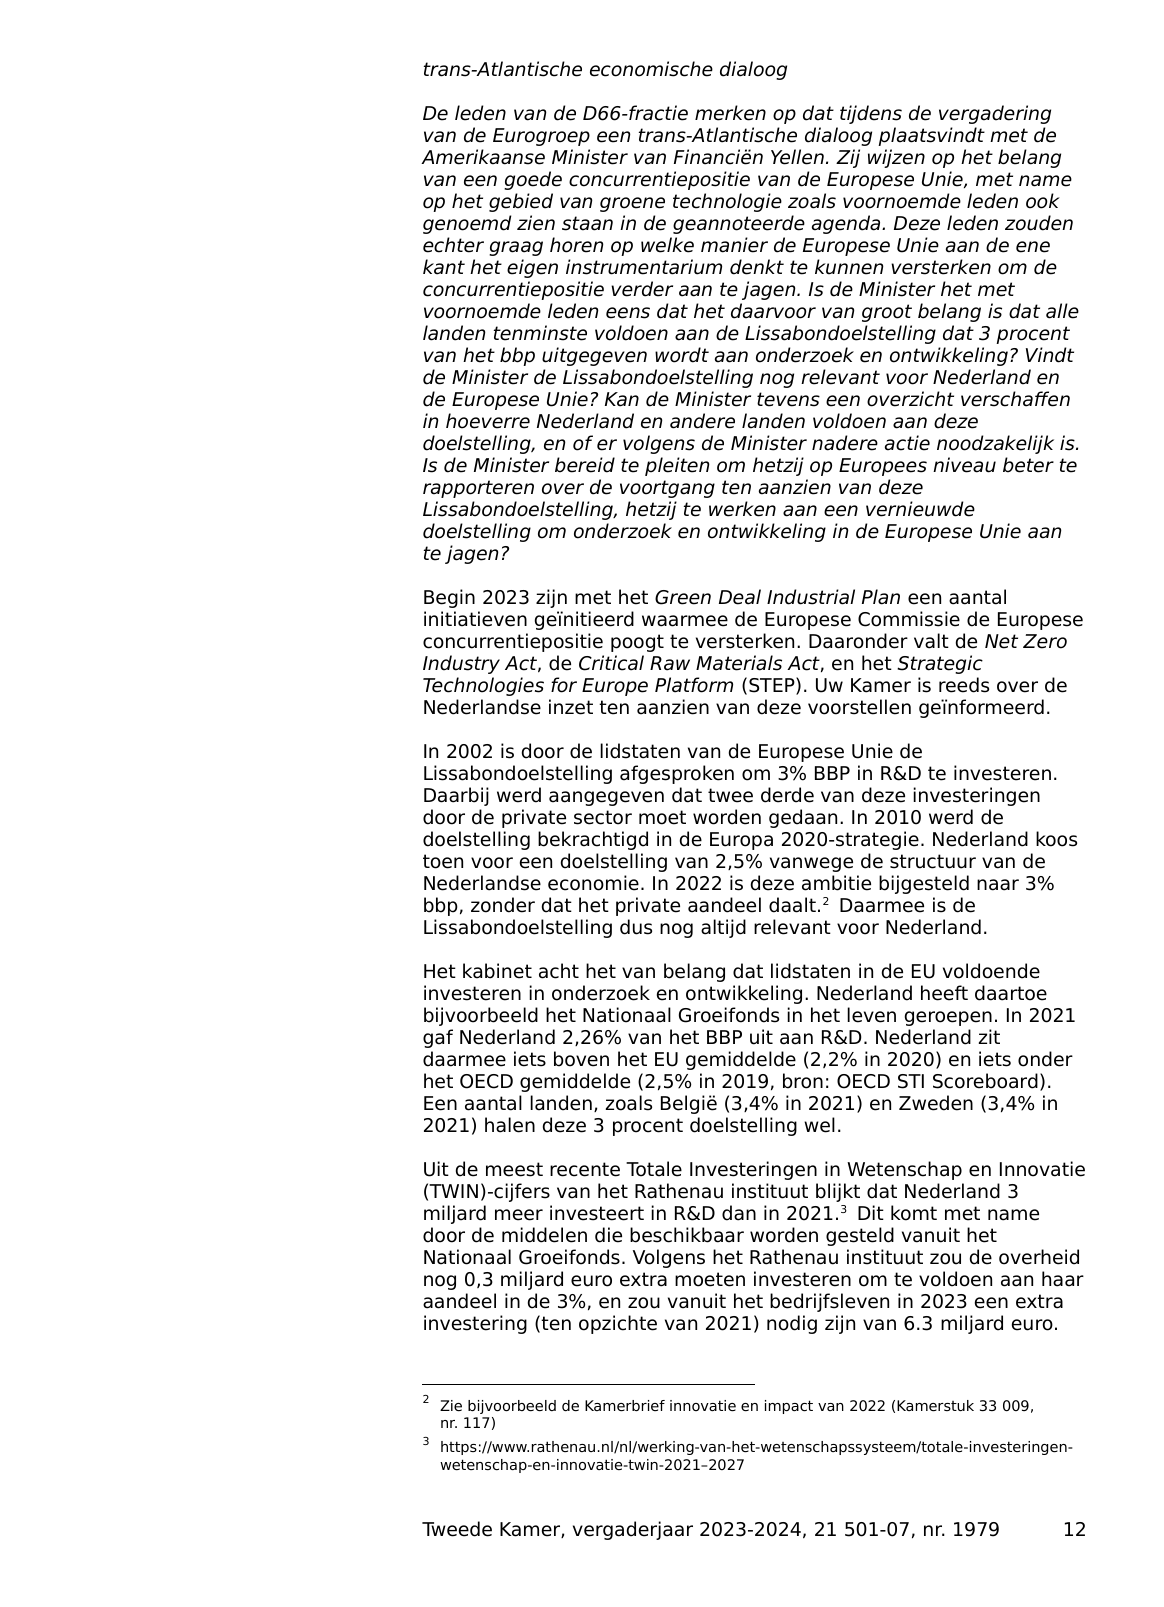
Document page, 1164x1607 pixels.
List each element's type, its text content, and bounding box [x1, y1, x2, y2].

text Zie bijvoorbeeld de Kamerbrief innovatie en impact van 2022 (Kamerstuk 33 009, nr. 117) [422, 1393, 1087, 1432]
text De leden van de D66-fractie merken op dat tijdens de vergadering van de Eurogroep een trans-Atlantische dialoog plaatsvindt met de Amerikaanse Minister van Financiën Yellen. Zij wijzen op het belang van een goede concurrentiepositie van de Europese Unie, met name op het gebied van groene technologie zoals voornoemde leden ook genoemd zien staan in de geannoteerde agenda. Deze leden zouden echter graag horen op welke manier de Europese Unie aan de ene kant het eigen instrumentarium denkt te kunnen versterken om de concurrentiepositie verder aan te jagen. Is de Minister het met voornoemde leden eens dat het daarvoor van groot belang is dat alle landen tenminste voldoen aan de Lissabondoelstelling dat 3 procent van het bbp uitgegeven wordt aan onderzoek en ontwikkeling? Vindt de Minister de Lissabondoelstelling nog relevant voor Nederland en de Europese Unie? Kan de Minister tevens een overzicht verschaffen in hoeverre Nederland en andere landen voldoen aan deze doelstelling, en of er volgens de Minister nadere actie noodzakelijk is. Is de Minister bereid te pleiten om hetzij op Europees niveau beter te rapporteren over de voortgang ten aanzien van deze Lissabondoelstelling, hetzij te werken aan een vernieuwde doelstelling om onderzoek en ontwikkeling in de Europese Unie aan te jagen? [422, 103, 1087, 565]
text Begin 2023 zijn met het Green Deal Industrial Plan een aantal initiatieven geïnitieerd waarmee de Europese Commissie de Europese concurrentiepositie poogt te versterken. Daaronder valt de Net Zero Industry Act, de Critical Raw Materials Act, en het Strategic Technologies for Europe Platform (STEP). Uw Kamer is reeds over de Nederlandse inzet ten aanzien van deze voorstellen geïnformeerd. [422, 587, 1087, 719]
text Uit de meest recente Totale Investeringen in Wetenschap en Innovatie (TWIN)-cijfers van het Rathenau instituut blijkt dat Nederland 3 miljard meer investeert in R&D dan in 2021. Dit komt met name door de middelen die beschikbaar worden gesteld vanuit het Nationaal Groeifonds. Volgens het Rathenau instituut zou de overheid nog 0,3 miljard euro extra moeten investeren om te voldoen aan haar aandeel in de 3%, en zou vanuit het bedrijfsleven in 2023 een extra investering (ten opzichte van 2021) nodig zijn van 6.3 miljard euro. [422, 1159, 1087, 1335]
text https://www.rathenau.nl/nl/werking-van-het-wetenschapssysteem/totale-investeringen-wetenschap-en-innovatie-twin-2021–2027 [422, 1435, 1087, 1474]
text Het kabinet acht het van belang dat lidstaten in de EU voldoende investeren in onderzoek en ontwikkeling. Nederland heeft daartoe bijvoorbeeld het Nationaal Groeifonds in het leven geroepen. In 2021 gaf Nederland 2,26% van het BBP uit aan R&D. Nederland zit daarmee iets boven het EU gemiddelde (2,2% in 2020) en iets onder het OECD gemiddelde (2,5% in 2019, bron: OECD STI Scoreboard). Een aantal landen, zoals België (3,4% in 2021) en Zweden (3,4% in 2021) halen deze 3 procent doelstelling wel. [422, 961, 1087, 1137]
text In 2002 is door de lidstaten van de Europese Unie de Lissabondoelstelling afgesproken om 3% BBP in R&D te investeren. Daarbij werd aangegeven dat twee derde van deze investeringen door de private sector moet worden gedaan. In 2010 werd de doelstelling bekrachtigd in de Europa 2020-strategie. Nederland koos toen voor een doelstelling van 2,5% vanwege de structuur van de Nederlandse economie. In 2022 is deze ambitie bijgesteld naar 3% bbp, zonder dat het private aandeel daalt. Daarmee is de Lissabondoelstelling dus nog altijd relevant voor Nederland. [422, 741, 1087, 939]
subtitle trans-Atlantische economische dialoog [422, 59, 1087, 81]
